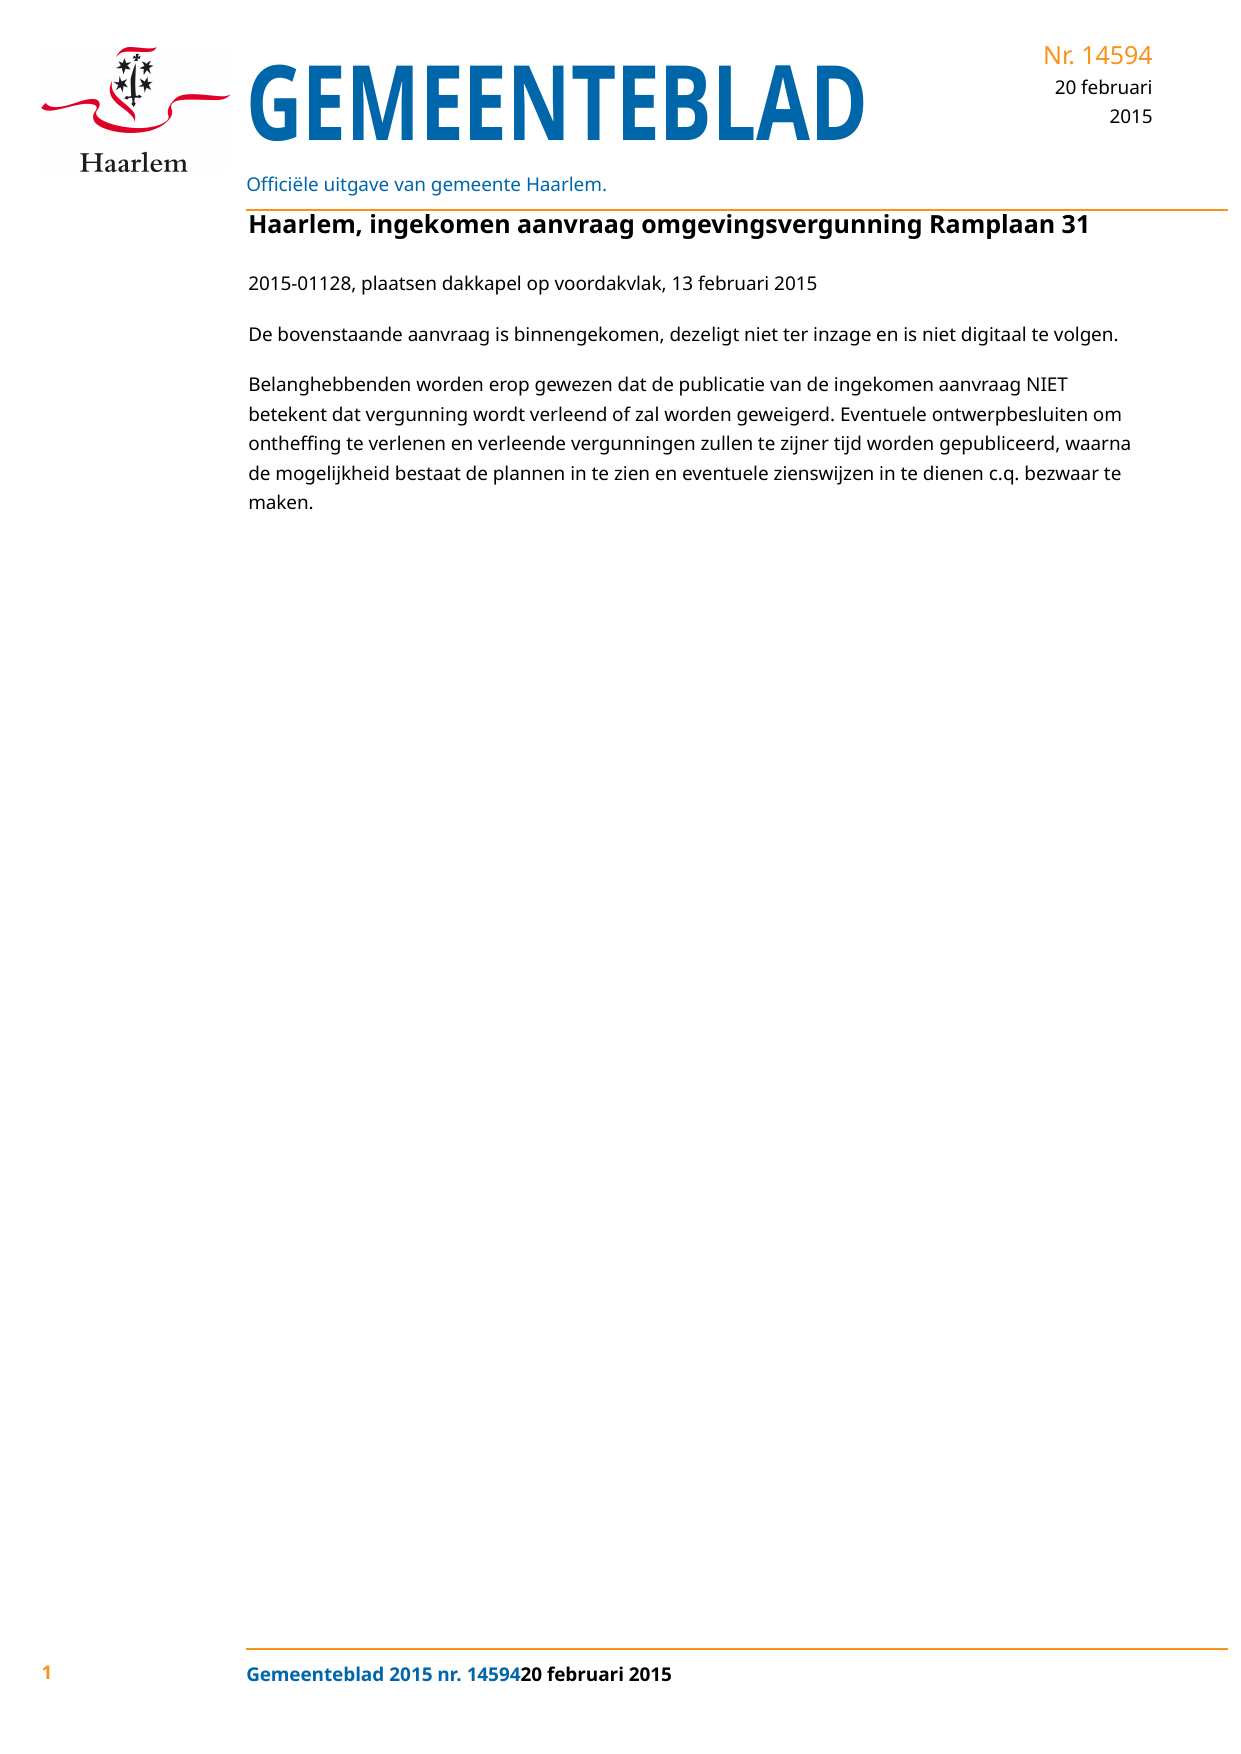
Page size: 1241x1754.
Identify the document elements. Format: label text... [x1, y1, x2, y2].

text Haarlem, ingekomen aanvraag omgevingsvergunning Ramplaan 31 [248, 211, 1152, 241]
text 2015-01128, plaatsen dakkapel op voordakvlak, 13 februari 2015 [248, 270, 1152, 296]
picture [41, 47, 231, 172]
text Belanghebbenden worden erop gewezen dat de publicatie van de ingekomen aanvraag NIET betekent dat vergunning wordt verleend of zal worden geweigerd. Eventuele ontwerpbesluiten om ontheffing te verlenen en verleende vergunningen zullen te zijner tijd worden gepubliceerd, waarna de mogelijkheid bestaat de plannen in te zien en eventuele zienswijzen in te dienen c.q. bezwaar te maken. [248, 371, 1152, 515]
text De bovenstaande aanvraag is binnengekomen, dezeligt niet ter inzage en is niet digitaal te volgen. [248, 321, 1152, 346]
